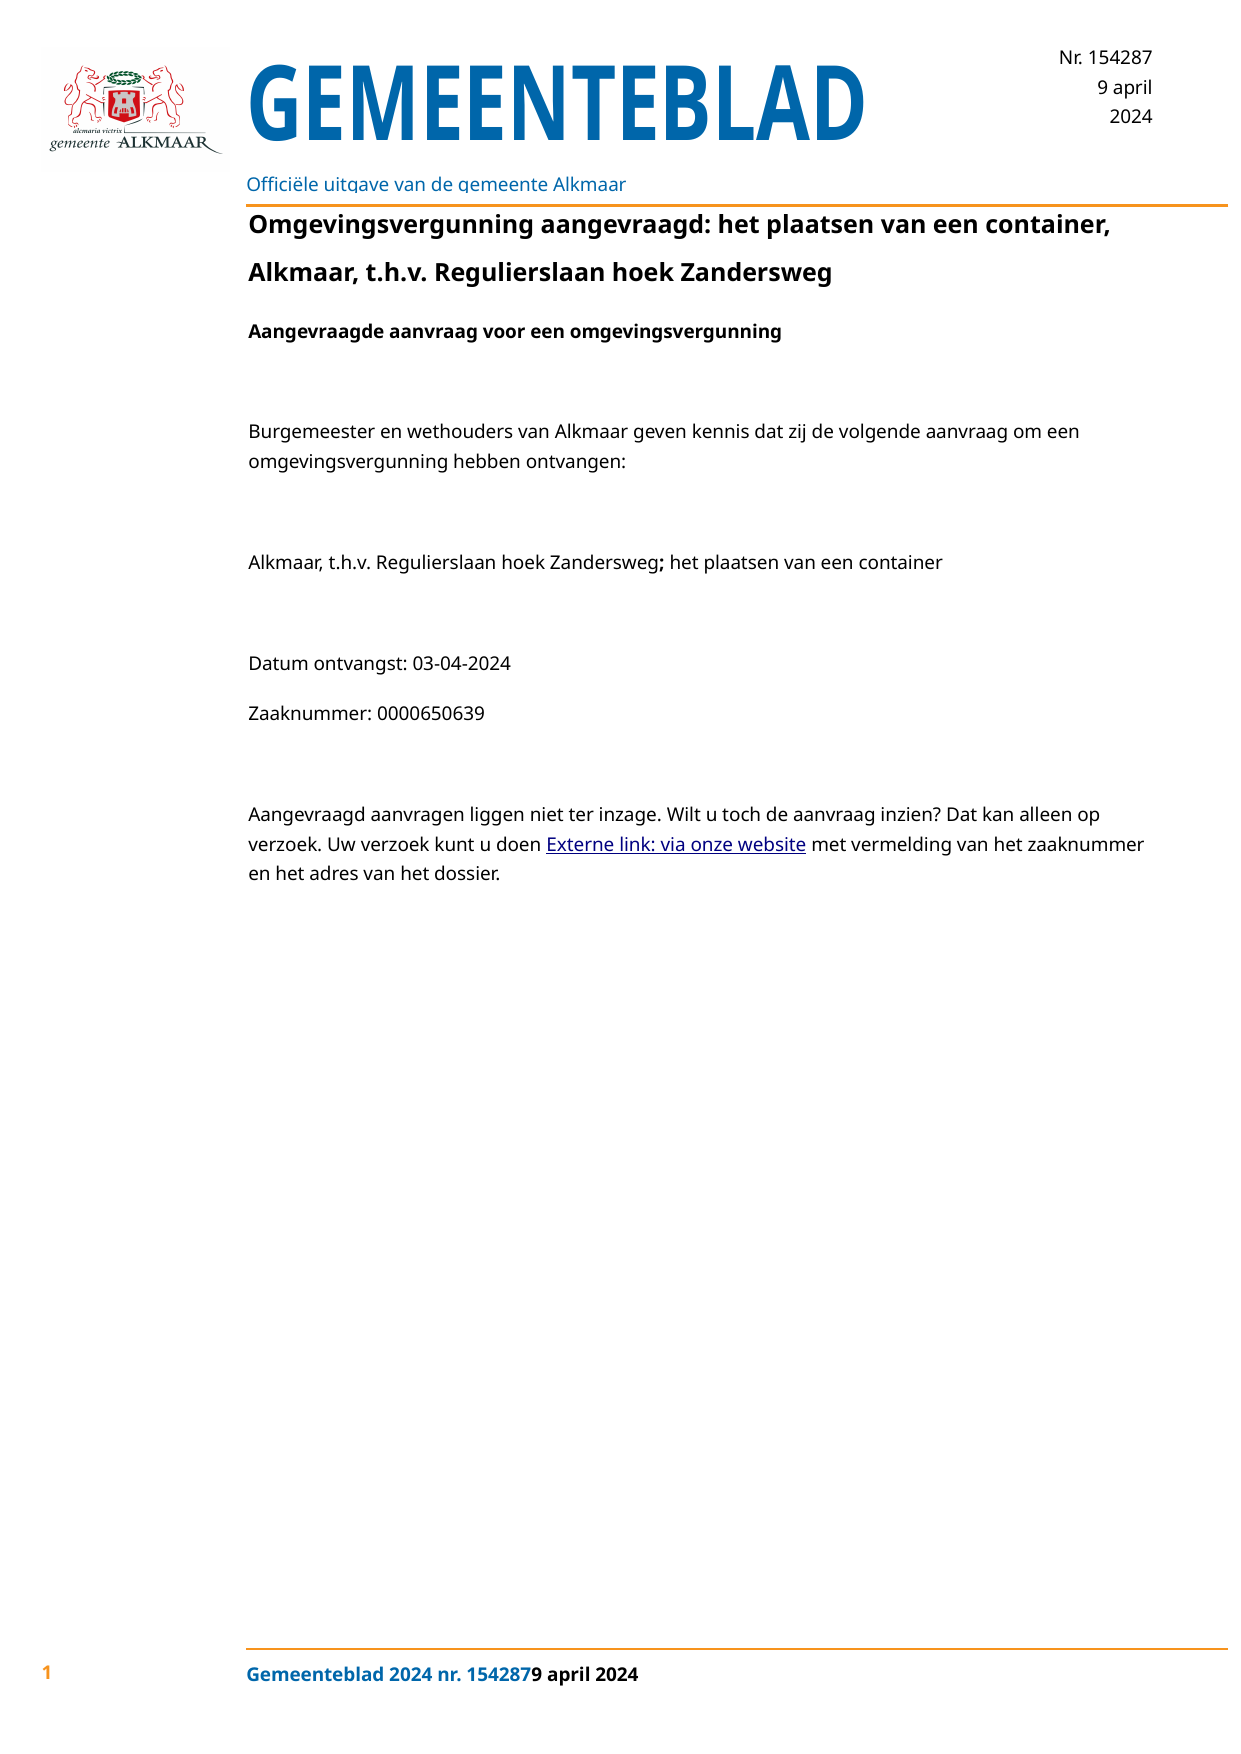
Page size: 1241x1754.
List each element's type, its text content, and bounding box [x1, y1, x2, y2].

text Aangevraagde aanvraag voor een omgevingsvergunning [248, 318, 1152, 344]
text Omgevingsvergunning aangevraagd: het plaatsen van een container, Alkmaar, t.h.v. Regulierslaan hoek Zandersweg [248, 207, 1152, 288]
text Zaaknummer: 0000650639 [248, 700, 1152, 726]
text Alkmaar, t.h.v. Regulierslaan hoek Zandersweg; het plaatsen van een container [248, 549, 1152, 575]
picture [41, 47, 231, 172]
text Aangevraagd aanvragen liggen niet ter inzage. Wilt u toch de aanvraag inzien? Dat kan alleen op verzoek. Uw verzoek kunt u doen Externe link: via onze website met vermelding van het zaaknummer en het adres van het dossier. [248, 801, 1152, 886]
text Burgemeester en wethouders van Alkmaar geven kennis dat zij de volgende aanvraag om een omgevingsvergunning hebben ontvangen: [248, 419, 1152, 474]
text Datum ontvangst: 03-04-2024 [248, 650, 1152, 676]
